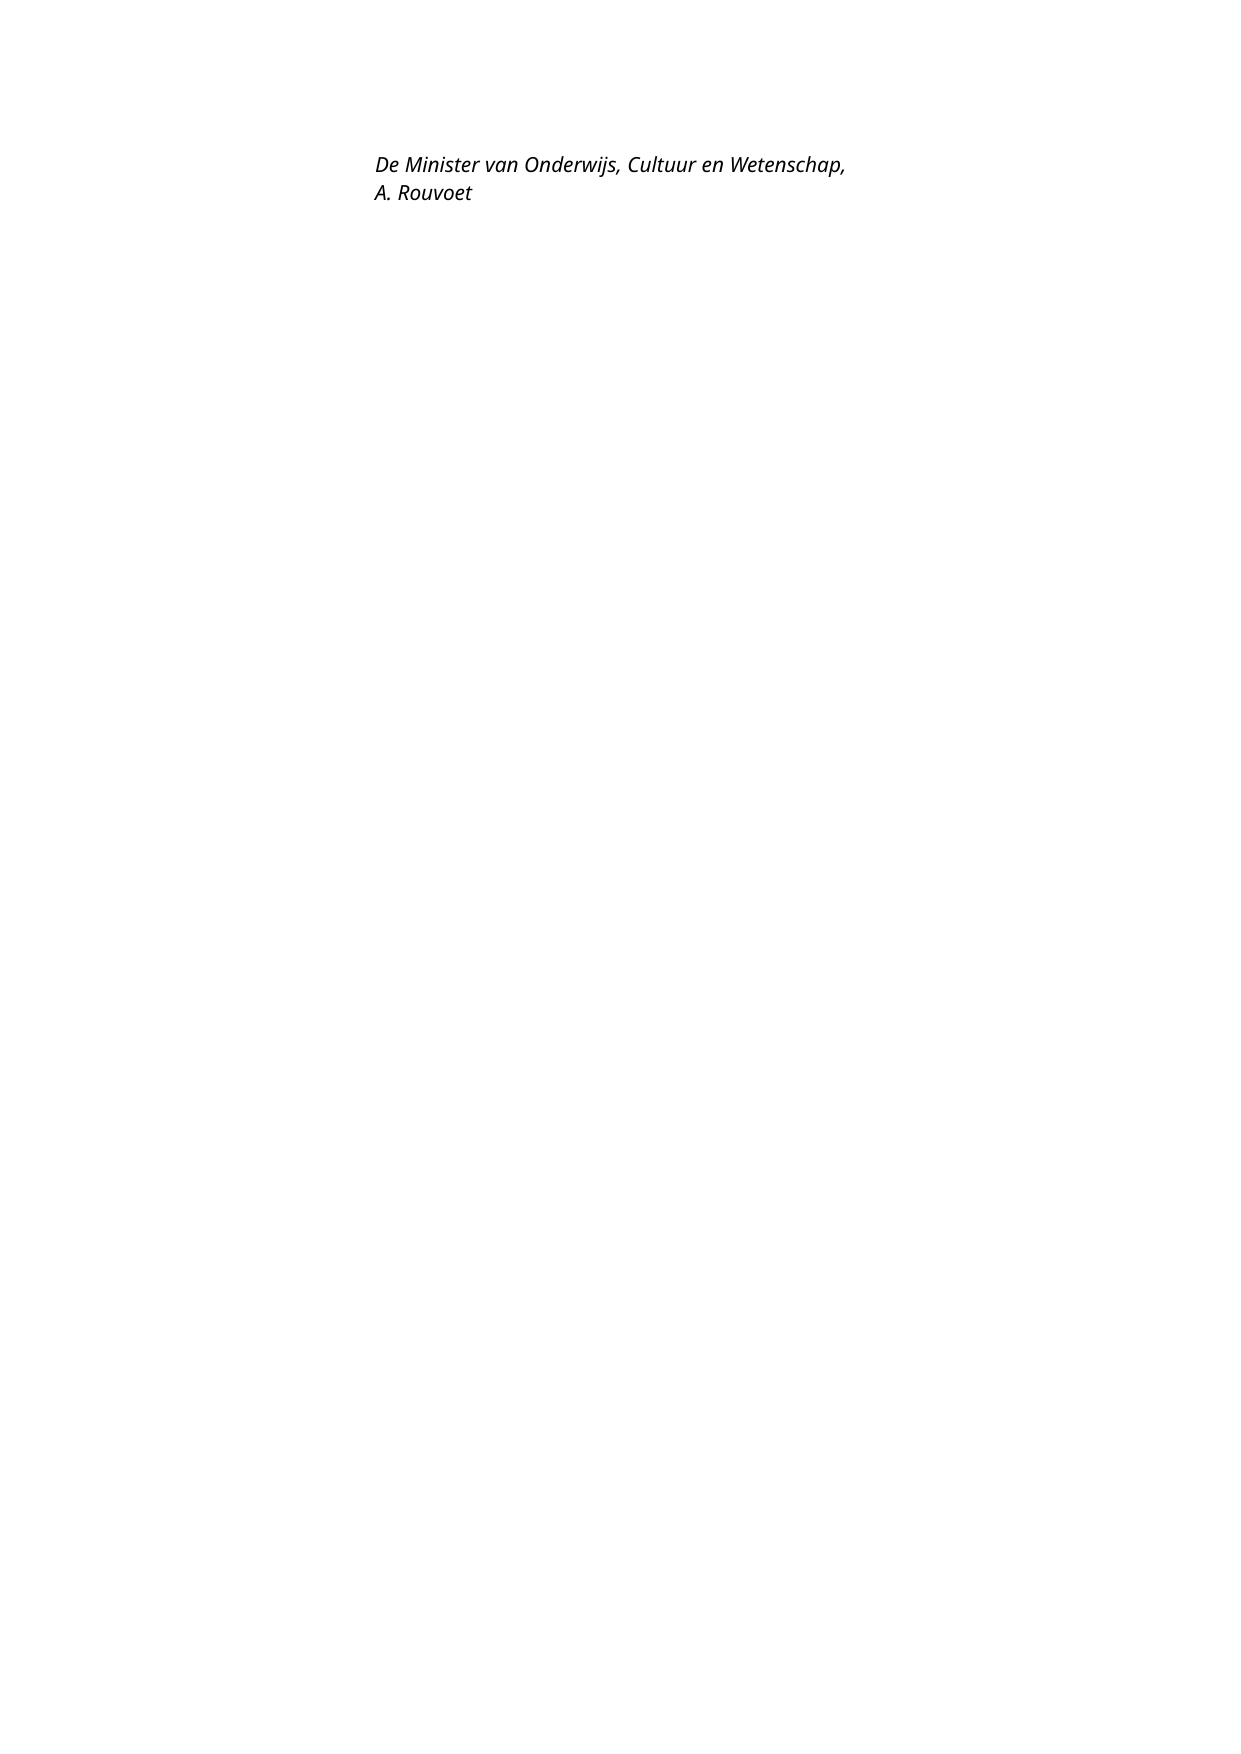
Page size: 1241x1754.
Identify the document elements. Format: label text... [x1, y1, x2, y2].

text A. Rouvoet [375, 178, 1090, 207]
text De Minister van Onderwijs, Cultuur en Wetenschap, [375, 150, 1090, 178]
